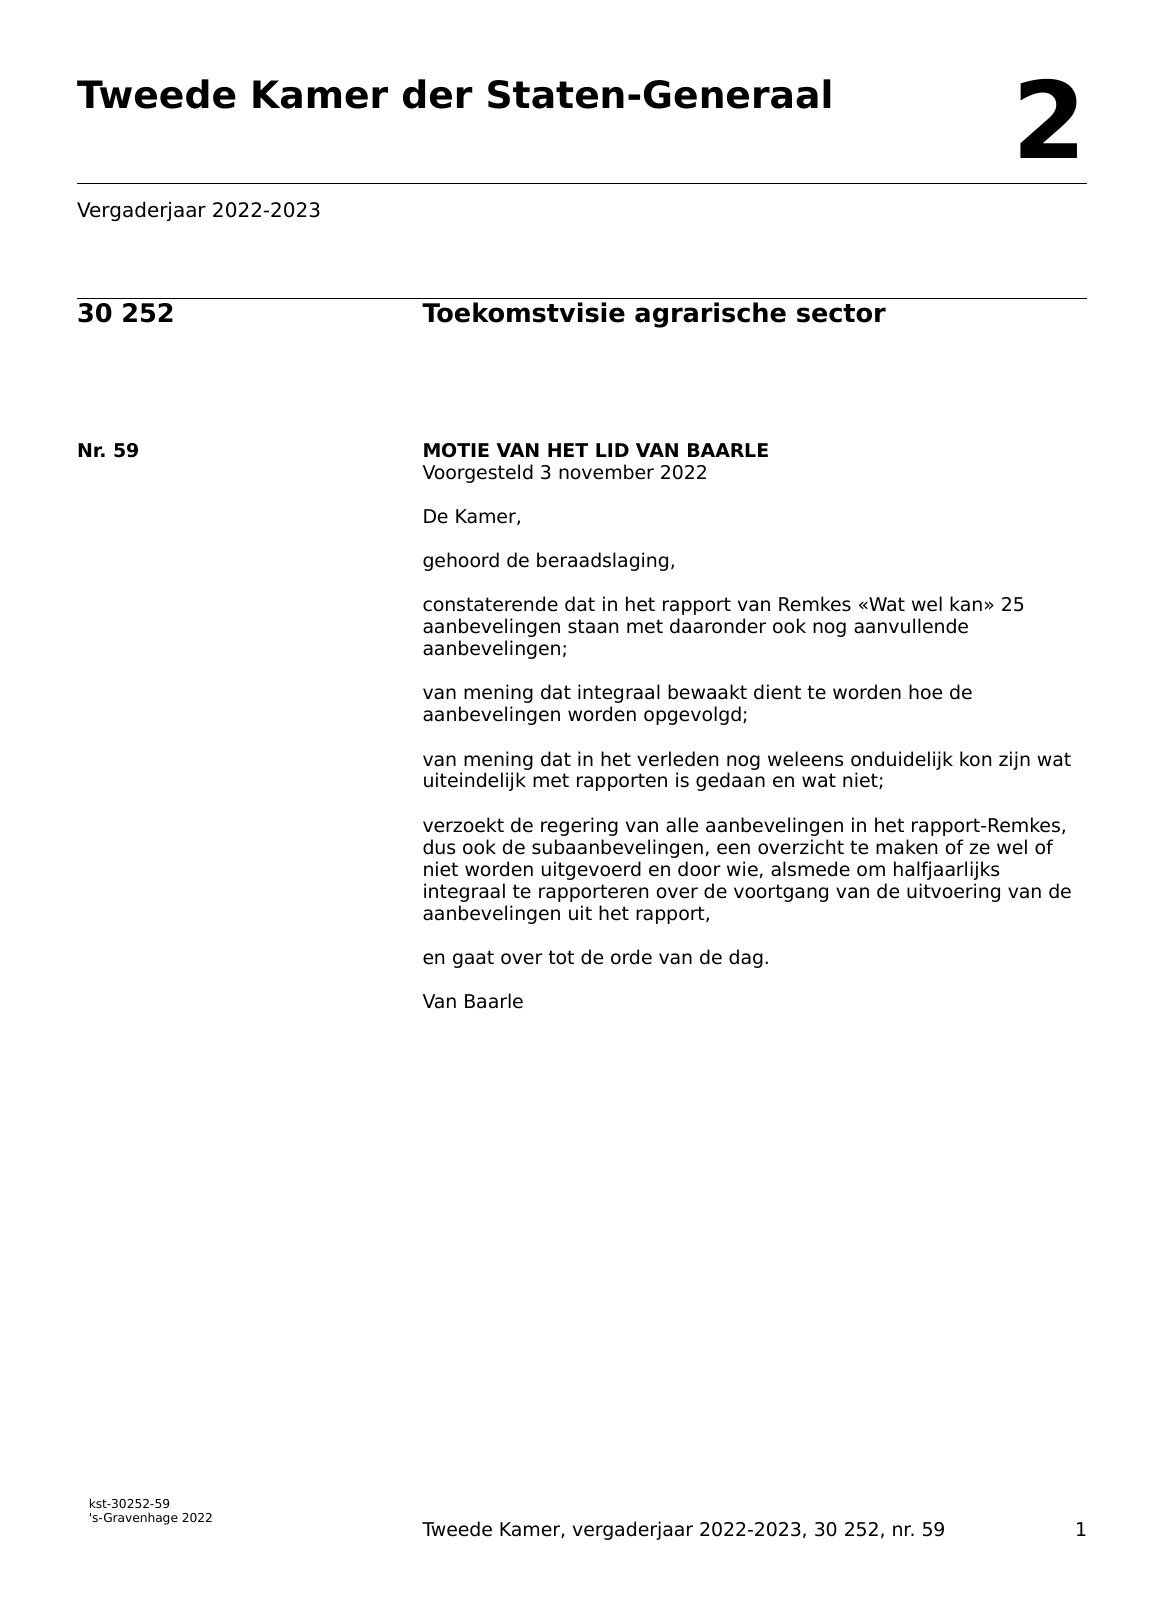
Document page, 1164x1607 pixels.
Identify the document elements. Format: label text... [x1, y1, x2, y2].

table_cell Vergaderjaar 2022-2023 [77, 184, 1087, 298]
table_header 2 [886, 59, 1087, 183]
text verzoekt de regering van alle aanbevelingen in het rapport-Remkes, dus ook de subaanbevelingen, een overzicht te maken of ze wel of niet worden uitgevoerd en door wie, alsmede om halfjaarlijks integraal te rapporteren over de voortgang van de uitvoering van de aanbevelingen uit het rapport, [422, 814, 1087, 924]
text constaterende dat in het rapport van Remkes «Wat wel kan» 25 aanbevelingen staan met daaronder ook nog aanvullende aanbevelingen; [422, 594, 1087, 660]
text en gaat over tot de orde van de dag. [422, 947, 1087, 969]
text 's-Gravenhage 2022 [88, 1511, 323, 1525]
subtitle 30 252 Toekomstvisie agrarische sector [77, 299, 1087, 329]
text van mening dat integraal bewaakt dient te worden hoe de aanbevelingen worden opgevolgd; [422, 682, 1087, 726]
text De Kamer, [422, 506, 1087, 528]
subtitle Nr. 59 MOTIE VAN HET LID VAN BAARLE [77, 440, 1087, 462]
table_header Tweede Kamer der Staten-Generaal [77, 59, 886, 183]
text gehoord de beraadslaging, [422, 550, 1087, 572]
text Voorgesteld 3 november 2022 [422, 462, 1087, 484]
text kst-30252-59 [88, 1497, 323, 1511]
text Van Baarle [422, 991, 1087, 1013]
text van mening dat in het verleden nog weleens onduidelijk kon zijn wat uiteindelijk met rapporten is gedaan en wat niet; [422, 748, 1087, 792]
